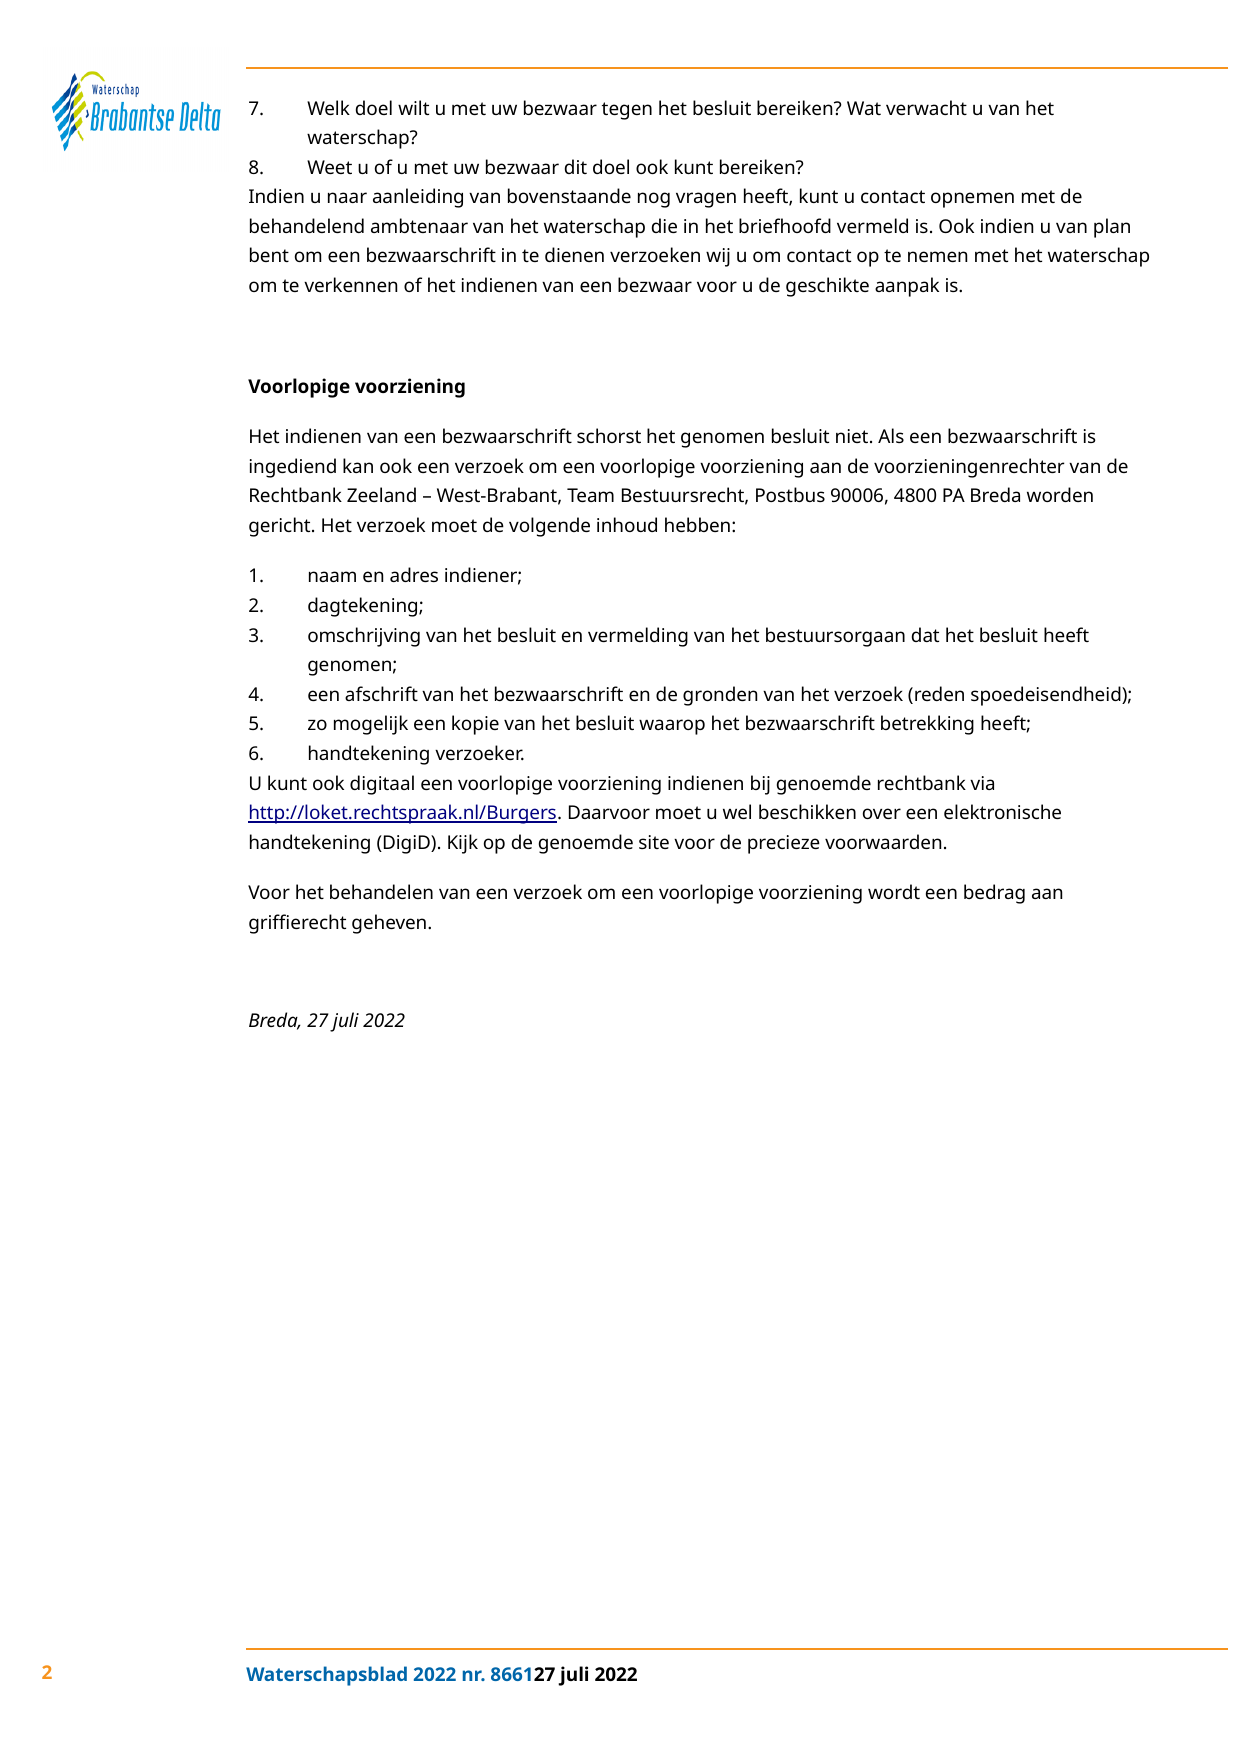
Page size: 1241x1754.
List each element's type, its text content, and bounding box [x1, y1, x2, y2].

list omschrijving van het besluit en vermelding van het bestuursorgaan dat het besluit heeft genomen; [248, 622, 1152, 677]
text Voor het behandelen van een verzoek om een voorlopige voorziening wordt een bedrag aan griffierecht geheven. [248, 879, 1152, 935]
list handtekening verzoeker. [248, 740, 1152, 766]
list Weet u of u met uw bezwaar dit doel ook kunt bereiken? [248, 154, 1152, 180]
text Breda, 27 juli 2022 [248, 1007, 1152, 1033]
list een afschrift van het bezwaarschrift en de gronden van het verzoek (reden spoedeisendheid); [248, 681, 1152, 707]
text Het indienen van een bezwaarschrift schorst het genomen besluit niet. Als een bezwaarschrift is ingediend kan ook een verzoek om een voorlopige voorziening aan de voorzieningenrechter van de Rechtbank Zeeland – West-Brabant, Team Bestuursrecht, Postbus 90006, 4800 PA Breda worden gericht. Het verzoek moet de volgende inhoud hebben: [248, 423, 1152, 538]
text Indien u naar aanleiding van bovenstaande nog vragen heeft, kunt u contact opnemen met de behandelend ambtenaar van het waterschap die in het briefhoofd vermeld is. Ook indien u van plan bent om een bezwaarschrift in te dienen verzoeken wij u om contact op te nemen met het waterschap om te verkennen of het indienen van een bezwaar voor u de geschikte aanpak is. [248, 183, 1152, 298]
list dagtekening; [248, 592, 1152, 618]
text U kunt ook digitaal een voorlopige voorziening indienen bij genoemde rechtbank via http://loket.rechtspraak.nl/Burgers. Daarvoor moet u wel beschikken over een elektronische handtekening (DigiD). Kijk op de genoemde site voor de precieze voorwaarden. [248, 770, 1152, 855]
list naam en adres indiener; [248, 563, 1152, 588]
list zo mogelijk een kopie van het besluit waarop het bezwaarschrift betrekking heeft; [248, 711, 1152, 736]
text Voorlopige voorziening [248, 373, 1152, 399]
list Welk doel wilt u met uw bezwaar tegen het besluit bereiken? Wat verwacht u van het waterschap? [248, 95, 1152, 150]
picture [41, 47, 231, 172]
